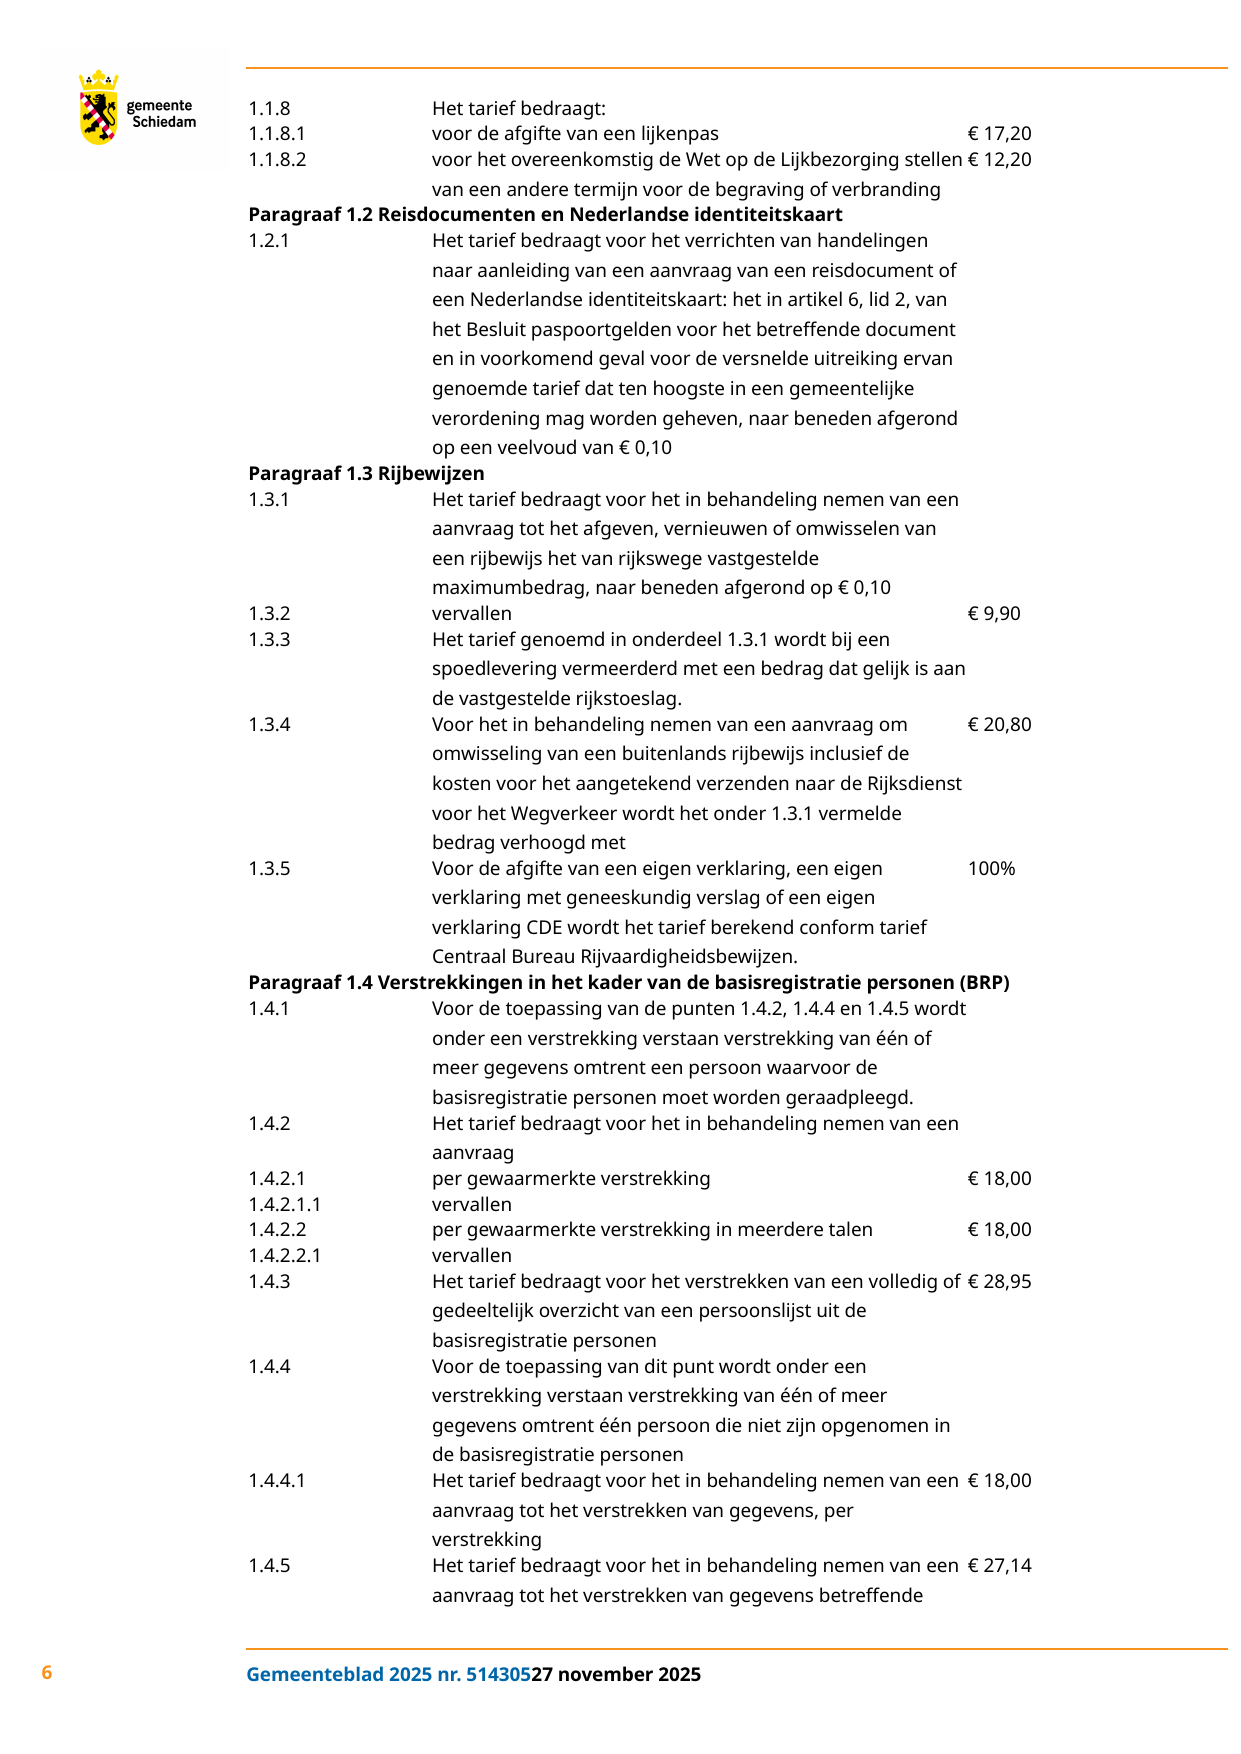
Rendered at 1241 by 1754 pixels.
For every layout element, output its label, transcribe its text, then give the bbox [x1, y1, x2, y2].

table_cell Het tarief genoemd in onderdeel 1.3.1 wordt bij een spoedlevering vermeerderd met een bedrag dat gelijk is aan de vastgestelde rijkstoeslag. [432, 626, 968, 711]
table_cell Het tarief bedraagt voor het in behandeling nemen van een aanvraag tot het afgeven, vernieuwen of omwisselen van een rijbewijs het van rijkswege vastgestelde maximumbedrag, naar beneden afgerond op € 0,10 [432, 486, 968, 600]
table_cell € 27,14 [968, 1552, 1152, 1607]
table_cell [968, 1110, 1152, 1165]
table_cell 1.4.2.1.1 [248, 1191, 432, 1216]
table_cell 1.2.1 [248, 227, 432, 460]
table_cell voor het overeenkomstig de Wet op de Lijkbezorging stellen van een andere termijn voor de begraving of verbranding [432, 146, 968, 202]
table_cell € 18,00 [968, 1165, 1152, 1191]
table_cell 1.4.1 [248, 995, 432, 1110]
table_cell Het tarief bedraagt voor het verrichten van handelingen naar aanleiding van een aanvraag van een reisdocument of een Nederlandse identiteitskaart: het in artikel 6, lid 2, van het Besluit paspoortgelden voor het betreffende document en in voorkomend geval voor de versnelde uitreiking ervan genoemde tarief dat ten hoogste in een gemeentelijke verordening mag worden geheven, naar beneden afgerond op een veelvoud van € 0,10 [432, 227, 968, 460]
table_cell 1.4.2.2 [248, 1216, 432, 1242]
table_cell Voor de afgifte van een eigen verklaring, een eigen verklaring met geneeskundig verslag of een eigen verklaring CDE wordt het tarief berekend conform tarief Centraal Bureau Rijvaardigheidsbewijzen. [432, 855, 968, 969]
table_cell 1.1.8.2 [248, 146, 432, 202]
table_cell 1.4.3 [248, 1268, 432, 1353]
table_cell Paragraaf 1.2 Reisdocumenten en Nederlandse identiteitskaart [248, 202, 1152, 227]
table_cell voor de afgifte van een lijkenpas [432, 121, 968, 146]
table_cell 1.3.5 [248, 855, 432, 969]
table_cell [968, 1353, 1152, 1467]
table_cell 1.4.4 [248, 1353, 432, 1467]
table_cell [968, 995, 1152, 1110]
table_cell Paragraaf 1.3 Rijbewijzen [248, 460, 1152, 486]
table_cell € 12,20 [968, 146, 1152, 202]
table_cell 1.3.2 [248, 600, 432, 626]
table_cell [968, 227, 1152, 460]
table_cell Het tarief bedraagt voor het in behandeling nemen van een aanvraag tot het verstrekken van gegevens betreffende [432, 1552, 968, 1607]
table_cell 1.4.2 [248, 1110, 432, 1165]
table_cell [968, 95, 1152, 121]
table_cell vervallen [432, 600, 968, 626]
table_cell per gewaarmerkte verstrekking in meerdere talen [432, 1216, 968, 1242]
table_cell Het tarief bedraagt voor het verstrekken van een volledig of gedeeltelijk overzicht van een persoonslijst uit de basisregistratie personen [432, 1268, 968, 1353]
table_cell Voor het in behandeling nemen van een aanvraag om omwisseling van een buitenlands rijbewijs inclusief de kosten voor het aangetekend verzenden naar de Rijksdienst voor het Wegverkeer wordt het onder 1.3.1 vermelde bedrag verhoogd met [432, 711, 968, 855]
table_cell Het tarief bedraagt voor het in behandeling nemen van een aanvraag tot het verstrekken van gegevens, per verstrekking [432, 1467, 968, 1552]
table_cell per gewaarmerkte verstrekking [432, 1165, 968, 1191]
table_cell 1.3.1 [248, 486, 432, 600]
table_cell € 9,90 [968, 600, 1152, 626]
table_cell vervallen [432, 1191, 968, 1216]
table_cell Voor de toepassing van dit punt wordt onder een verstrekking verstaan verstrekking van één of meer gegevens omtrent één persoon die niet zijn opgenomen in de basisregistratie personen [432, 1353, 968, 1467]
table_cell 100% [968, 855, 1152, 969]
table_cell 1.1.8 [248, 95, 432, 121]
table_cell 1.4.5 [248, 1552, 432, 1607]
table_cell € 18,00 [968, 1467, 1152, 1552]
table_cell [968, 1191, 1152, 1216]
table_cell [968, 486, 1152, 600]
table_cell 1.3.3 [248, 626, 432, 711]
table_cell 1.1.8.1 [248, 121, 432, 146]
table_cell € 20,80 [968, 711, 1152, 855]
table_cell 1.4.4.1 [248, 1467, 432, 1552]
table_cell 1.3.4 [248, 711, 432, 855]
picture [41, 47, 231, 172]
table_cell [968, 626, 1152, 711]
table_cell Paragraaf 1.4 Verstrekkingen in het kader van de basisregistratie personen (BRP) [248, 970, 1152, 995]
table_cell Het tarief bedraagt voor het in behandeling nemen van een aanvraag [432, 1110, 968, 1165]
table_cell 1.4.2.1 [248, 1165, 432, 1191]
table_cell € 28,95 [968, 1268, 1152, 1353]
table_cell € 18,00 [968, 1216, 1152, 1242]
table_cell vervallen [432, 1242, 968, 1268]
table_cell Het tarief bedraagt: [432, 95, 968, 121]
table_cell Voor de toepassing van de punten 1.4.2, 1.4.4 en 1.4.5 wordt onder een verstrekking verstaan verstrekking van één of meer gegevens omtrent een persoon waarvoor de basisregistratie personen moet worden geraadpleegd. [432, 995, 968, 1110]
table_cell 1.4.2.2.1 [248, 1242, 432, 1268]
table_cell € 17,20 [968, 121, 1152, 146]
table_cell [968, 1242, 1152, 1268]
